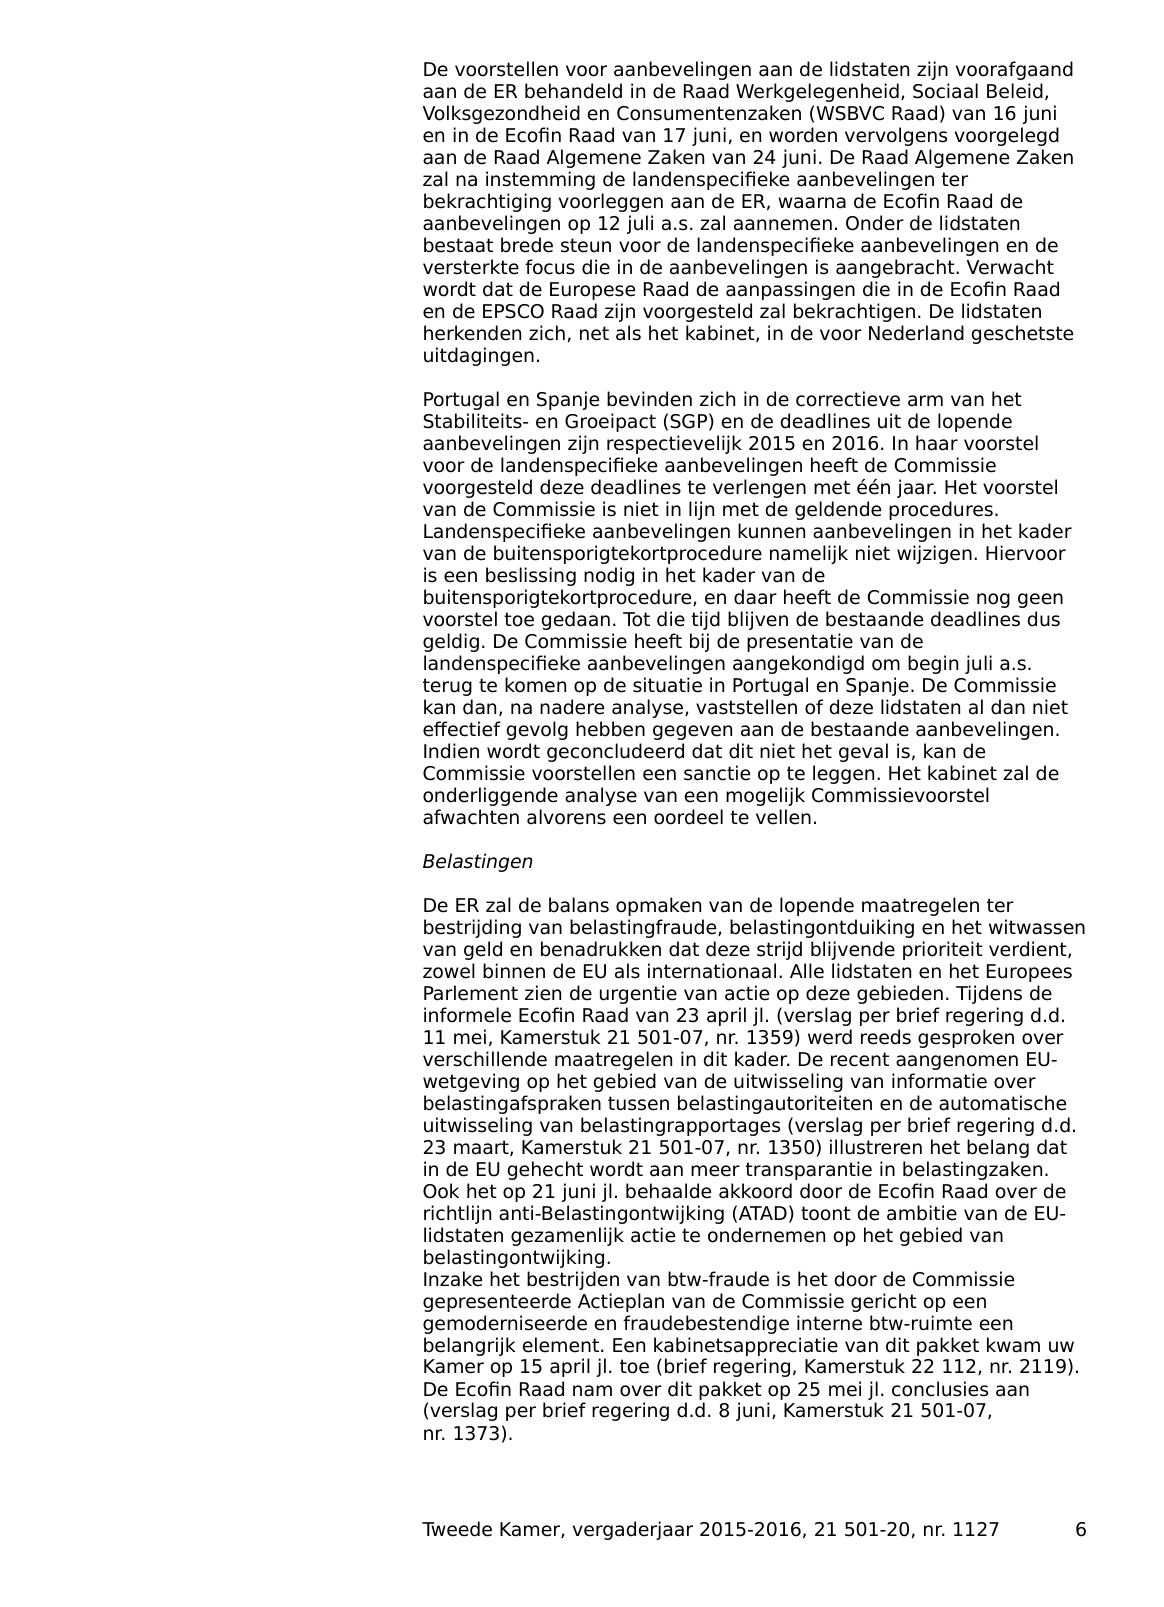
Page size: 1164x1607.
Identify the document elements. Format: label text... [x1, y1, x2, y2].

subtitle Belastingen [422, 851, 1087, 873]
text Portugal en Spanje bevinden zich in de correctieve arm van het Stabiliteits- en Groeipact (SGP) en de deadlines uit de lopende aanbevelingen zijn respectievelijk 2015 en 2016. In haar voorstel voor de landenspecifieke aanbevelingen heeft de Commissie voorgesteld deze deadlines te verlengen met één jaar. Het voorstel van de Commissie is niet in lijn met de geldende procedures. Landenspecifieke aanbevelingen kunnen aanbevelingen in het kader van de buitensporigtekortprocedure namelijk niet wijzigen. Hiervoor is een beslissing nodig in het kader van de buitensporigtekortprocedure, en daar heeft de Commissie nog geen voorstel toe gedaan. Tot die tijd blijven de bestaande deadlines dus geldig. De Commissie heeft bij de presentatie van de landenspecifieke aanbevelingen aangekondigd om begin juli a.s. terug te komen op de situatie in Portugal en Spanje. De Commissie kan dan, na nadere analyse, vaststellen of deze lidstaten al dan niet effectief gevolg hebben gegeven aan de bestaande aanbevelingen. Indien wordt geconcludeerd dat dit niet het geval is, kan de Commissie voorstellen een sanctie op te leggen. Het kabinet zal de onderliggende analyse van een mogelijk Commissievoorstel afwachten alvorens een oordeel te vellen. [422, 389, 1087, 828]
text Inzake het bestrijden van btw-fraude is het door de Commissie gepresenteerde Actieplan van de Commissie gericht op een gemoderniseerde en fraudebestendige interne btw-ruimte een belangrijk element. Een kabinetsappreciatie van dit pakket kwam uw Kamer op 15 april jl. toe (brief regering, Kamerstuk 22 112, nr. 2119). De Ecofin Raad nam over dit pakket op 25 mei jl. conclusies aan (verslag per brief regering d.d. 8 juni, Kamerstuk 21 501-07, nr. 1373). [422, 1268, 1087, 1444]
text De voorstellen voor aanbevelingen aan de lidstaten zijn voorafgaand aan de ER behandeld in de Raad Werkgelegenheid, Sociaal Beleid, Volksgezondheid en Consumentenzaken (WSBVC Raad) van 16 juni en in de Ecofin Raad van 17 juni, en worden vervolgens voorgelegd aan de Raad Algemene Zaken van 24 juni. De Raad Algemene Zaken zal na instemming de landenspecifieke aanbevelingen ter bekrachtiging voorleggen aan de ER, waarna de Ecofin Raad de aanbevelingen op 12 juli a.s. zal aannemen. Onder de lidstaten bestaat brede steun voor de landenspecifieke aanbevelingen en de versterkte focus die in de aanbevelingen is aangebracht. Verwacht wordt dat de Europese Raad de aanpassingen die in de Ecofin Raad en de EPSCO Raad zijn voorgesteld zal bekrachtigen. De lidstaten herkenden zich, net als het kabinet, in de voor Nederland geschetste uitdagingen. [422, 59, 1087, 367]
text De ER zal de balans opmaken van de lopende maatregelen ter bestrijding van belastingfraude, belastingontduiking en het witwassen van geld en benadrukken dat deze strijd blijvende prioriteit verdient, zowel binnen de EU als internationaal. Alle lidstaten en het Europees Parlement zien de urgentie van actie op deze gebieden. Tijdens de informele Ecofin Raad van 23 april jl. (verslag per brief regering d.d. 11 mei, Kamerstuk 21 501-07, nr. 1359) werd reeds gesproken over verschillende maatregelen in dit kader. De recent aangenomen EU-wetgeving op het gebied van de uitwisseling van informatie over belastingafspraken tussen belastingautoriteiten en de automatische uitwisseling van belastingrapportages (verslag per brief regering d.d. 23 maart, Kamerstuk 21 501-07, nr. 1350) illustreren het belang dat in de EU gehecht wordt aan meer transparantie in belastingzaken. Ook het op 21 juni jl. behaalde akkoord door de Ecofin Raad over de richtlijn anti-Belastingontwijking (ATAD) toont de ambitie van de EU-lidstaten gezamenlijk actie te ondernemen op het gebied van belastingontwijking. [422, 895, 1087, 1268]
